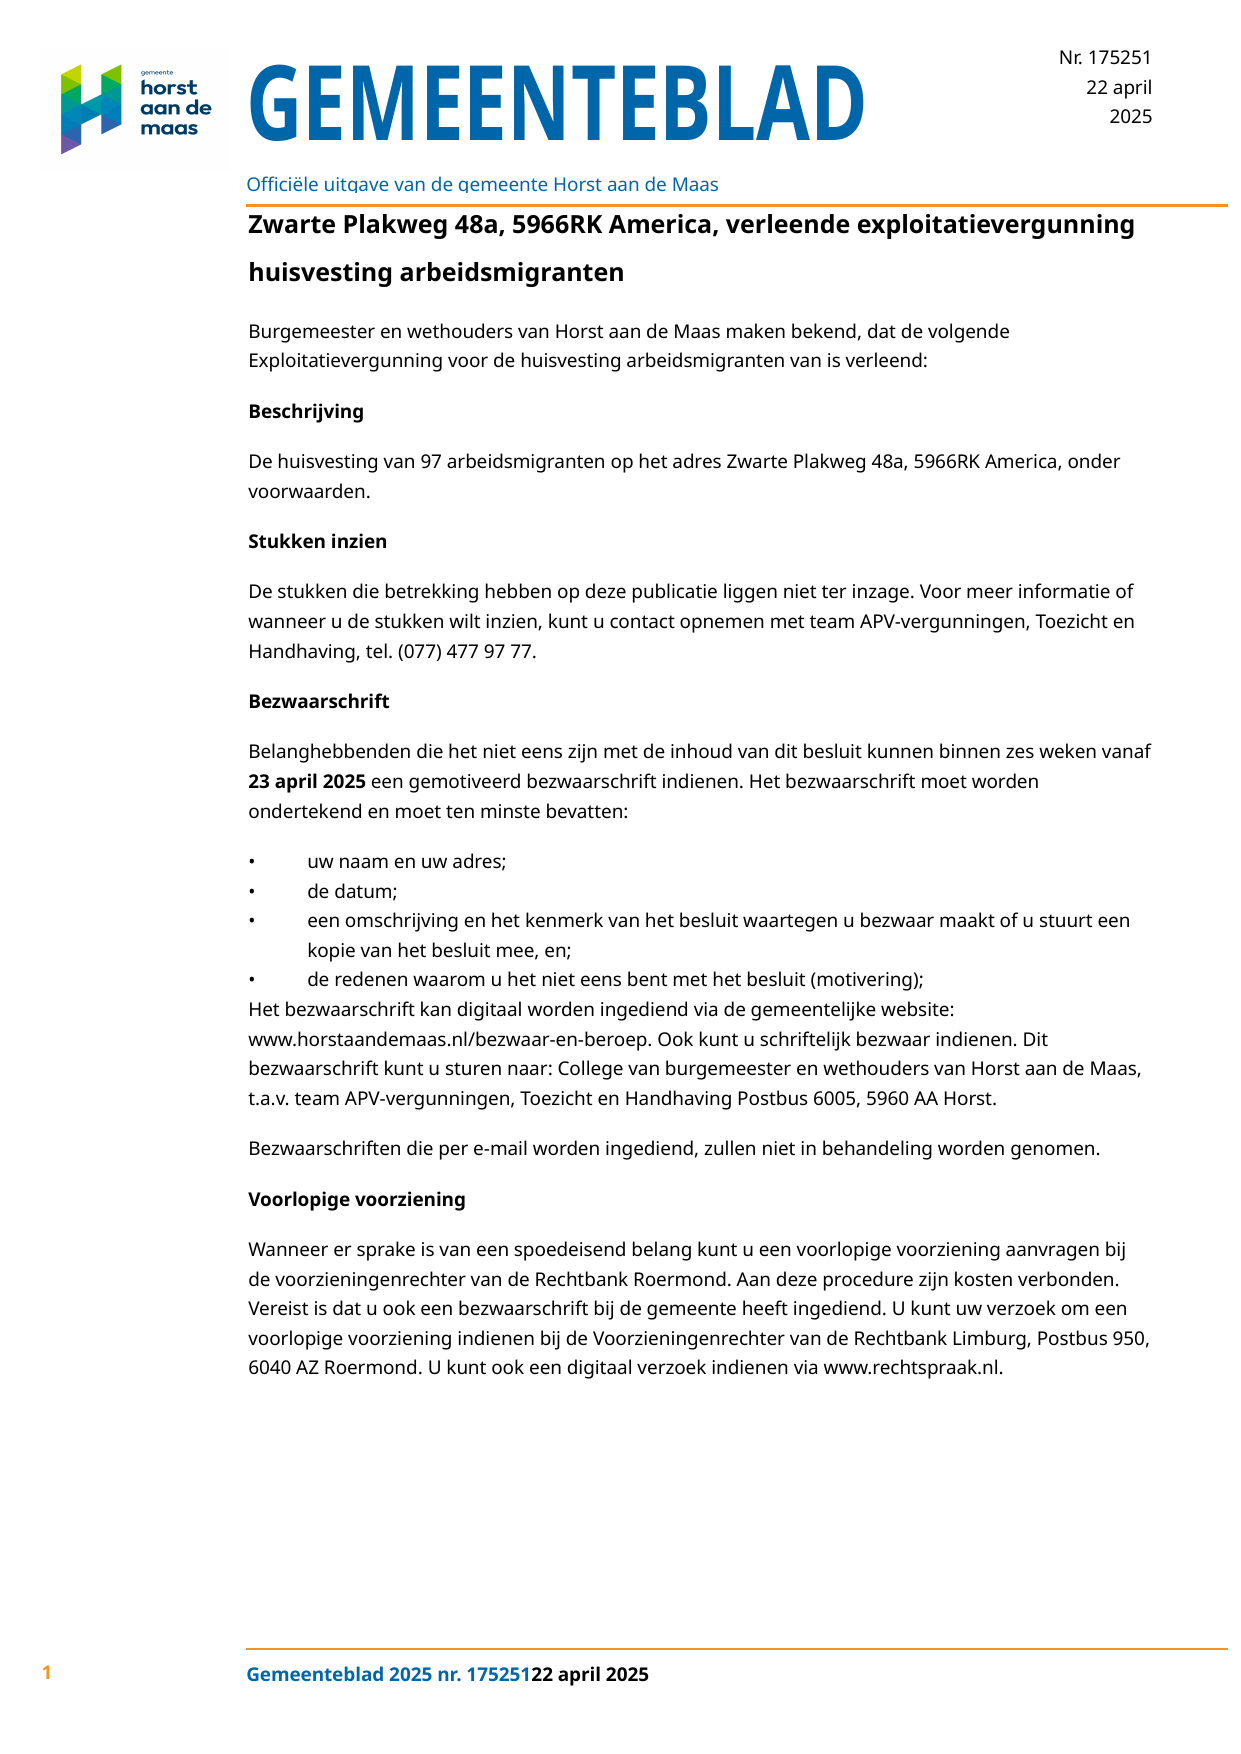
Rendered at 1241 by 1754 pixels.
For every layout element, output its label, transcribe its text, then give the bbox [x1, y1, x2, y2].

text De stukken die betrekking hebben op deze publicatie liggen niet ter inzage. Voor meer informatie of wanneer u de stukken wilt inzien, kunt u contact opnemen met team APV-vergunningen, Toezicht en Handhaving, tel. (077) 477 97 77. [248, 579, 1152, 664]
text Wanneer er sprake is van een spoedeisend belang kunt u een voorlopige voorziening aanvragen bij de voorzieningenrechter van de Rechtbank Roermond. Aan deze procedure zijn kosten verbonden. Vereist is dat u ook een bezwaarschrift bij de gemeente heeft ingediend. U kunt uw verzoek om een voorlopige voorziening indienen bij de Voorzieningenrechter van de Rechtbank Limburg, Postbus 950, 6040 AZ Roermond. U kunt ook een digitaal verzoek indienen via www.rechtspraak.nl. [248, 1236, 1152, 1380]
text Stukken inzien [248, 528, 1152, 554]
list uw naam en uw adres; [248, 848, 1152, 874]
text Bezwaarschriften die per e-mail worden ingediend, zullen niet in behandeling worden genomen. [248, 1135, 1152, 1161]
text Voorlopige voorziening [248, 1186, 1152, 1212]
text De huisvesting van 97 arbeidsmigranten op het adres Zwarte Plakweg 48a, 5966RK America, onder voorwaarden. [248, 448, 1152, 504]
text Bezwaarschrift [248, 688, 1152, 714]
text Beschrijving [248, 398, 1152, 424]
list de redenen waarom u het niet eens bent met het besluit (motivering); [248, 967, 1152, 992]
list de datum; [248, 878, 1152, 904]
list een omschrijving en het kenmerk van het besluit waartegen u bezwaar maakt of u stuurt een kopie van het besluit mee, en; [248, 907, 1152, 963]
text Het bezwaarschrift kan digitaal worden ingediend via de gemeentelijke website: www.horstaandemaas.nl/bezwaar-en-beroep. Ook kunt u schriftelijk bezwaar indienen. Dit bezwaarschrift kunt u sturen naar: College van burgemeester en wethouders van Horst aan de Maas, t.a.v. team APV-vergunningen, Toezicht en Handhaving Postbus 6005, 5960 AA Horst. [248, 996, 1152, 1111]
text Burgemeester en wethouders van Horst aan de Maas maken bekend, dat de volgende Exploitatievergunning voor de huisvesting arbeidsmigranten van is verleend: [248, 318, 1152, 373]
text Belanghebbenden die het niet eens zijn met de inhoud van dit besluit kunnen binnen zes weken vanaf 23 april 2025 een gemotiveerd bezwaarschrift indienen. Het bezwaarschrift moet worden ondertekend en moet ten minste bevatten: [248, 739, 1152, 824]
picture [41, 47, 231, 172]
text Zwarte Plakweg 48a, 5966RK America, verleende exploitatievergunning huisvesting arbeidsmigranten [248, 207, 1152, 288]
